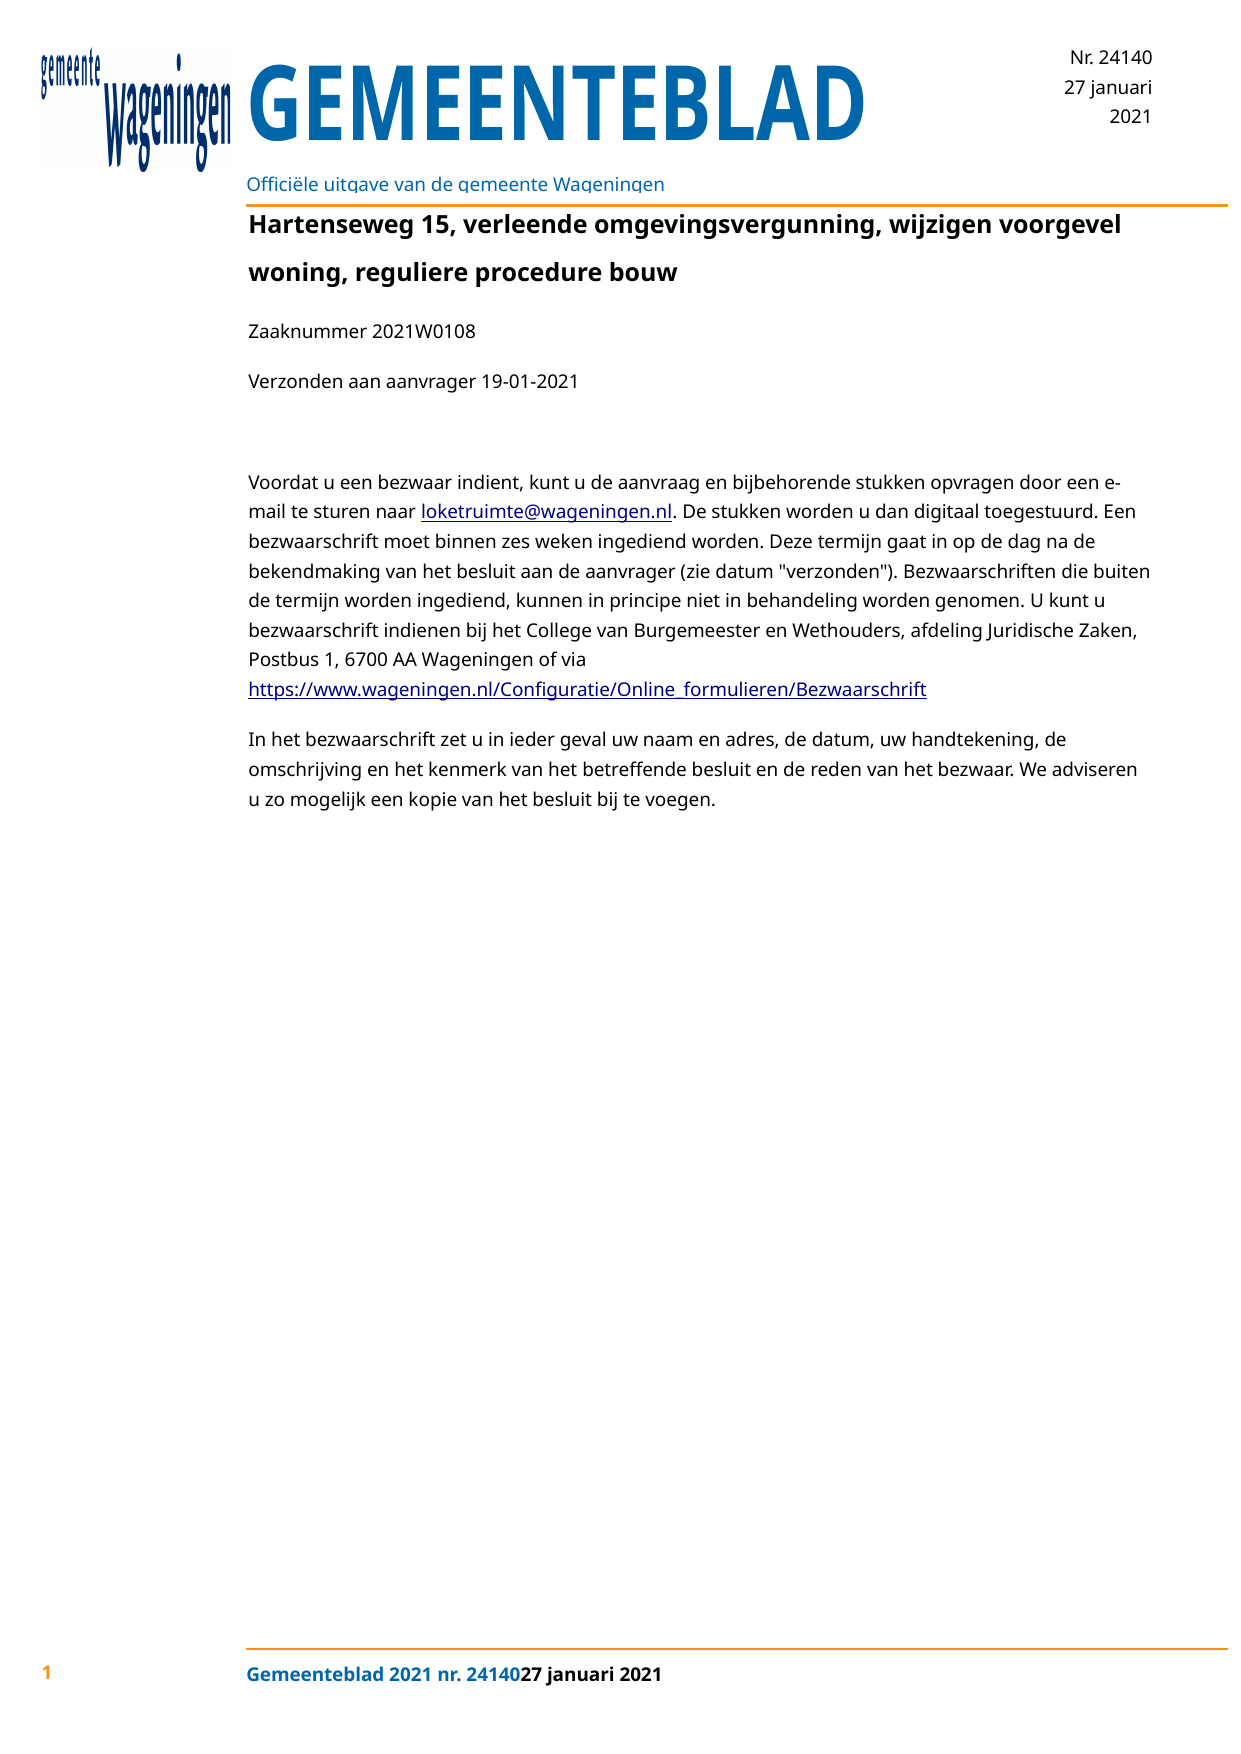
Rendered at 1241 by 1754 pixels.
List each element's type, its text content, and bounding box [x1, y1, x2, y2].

picture [41, 47, 231, 172]
text Verzonden aan aanvrager 19-01-2021 [248, 368, 1152, 394]
text In het bezwaarschrift zet u in ieder geval uw naam en adres, de datum, uw handtekening, de omschrijving en het kenmerk van het betreffende besluit en de reden van het bezwaar. We adviseren u zo mogelijk een kopie van het besluit bij te voegen. [248, 727, 1152, 812]
text Hartenseweg 15, verleende omgevingsvergunning, wijzigen voorgevel woning, reguliere procedure bouw [248, 207, 1152, 288]
text Voordat u een bezwaar indient, kunt u de aanvraag en bijbehorende stukken opvragen door een e-mail te sturen naar loketruimte@wageningen.nl. De stukken worden u dan digitaal toegestuurd. Een bezwaarschrift moet binnen zes weken ingediend worden. Deze termijn gaat in op de dag na de bekendmaking van het besluit aan de aanvrager (zie datum "verzonden"). Bezwaarschriften die buiten de termijn worden ingediend, kunnen in principe niet in behandeling worden genomen. U kunt u bezwaarschrift indienen bij het College van Burgemeester en Wethouders, afdeling Juridische Zaken, Postbus 1, 6700 AA Wageningen of via https://www.wageningen.nl/Configuratie/Online_formulieren/Bezwaarschrift [248, 469, 1152, 702]
text Zaaknummer 2021W0108 [248, 318, 1152, 344]
